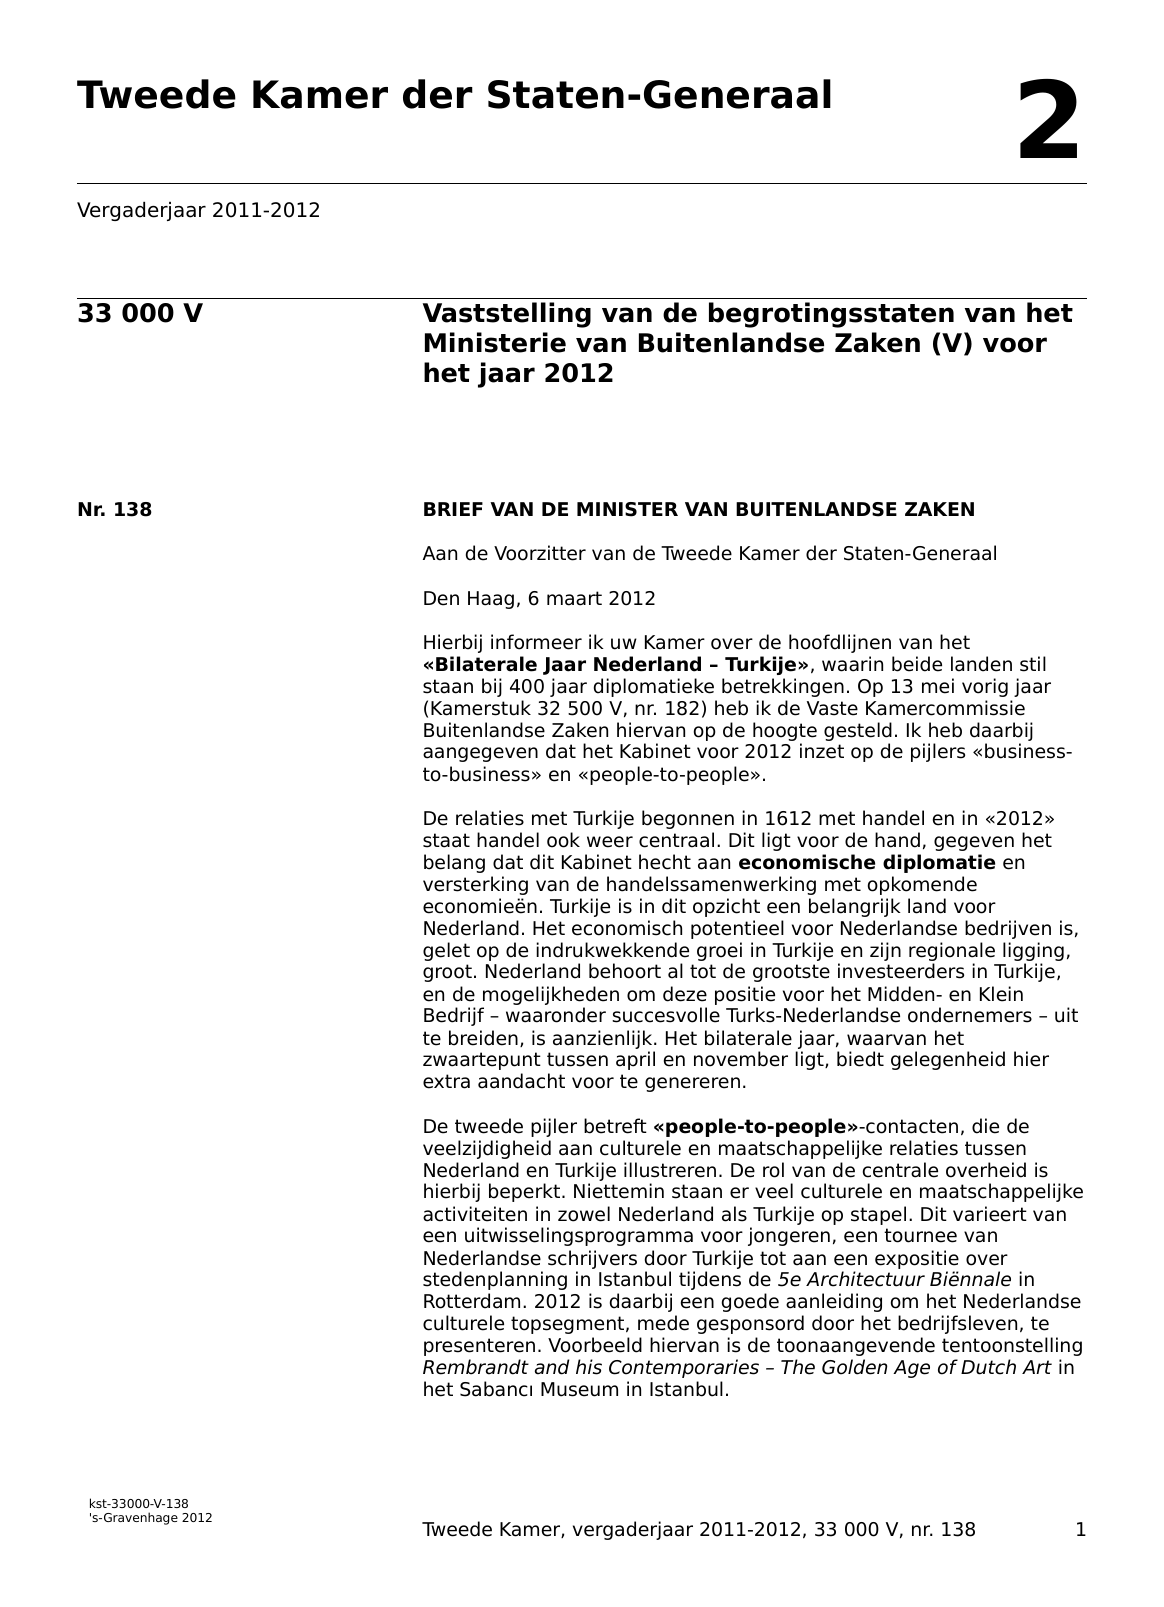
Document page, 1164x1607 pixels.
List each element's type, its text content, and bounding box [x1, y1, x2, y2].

text De relaties met Turkije begonnen in 1612 met handel en in «2012» staat handel ook weer centraal. Dit ligt voor de hand, gegeven het belang dat dit Kabinet hecht aan economische diplomatie en versterking van de handelssamenwerking met opkomende economieën. Turkije is in dit opzicht een belangrijk land voor Nederland. Het economisch potentieel voor Nederlandse bedrijven is, gelet op de indrukwekkende groei in Turkije en zijn regionale ligging, groot. Nederland behoort al tot de grootste investeerders in Turkije, en de mogelijkheden om deze positie voor het Midden- en Klein Bedrijf – waaronder succesvolle Turks-Nederlandse ondernemers – uit te breiden, is aanzienlijk. Het bilaterale jaar, waarvan het zwaartepunt tussen april en november ligt, biedt gelegenheid hier extra aandacht voor te genereren. [422, 808, 1087, 1093]
text kst-33000-V-138 [88, 1497, 323, 1511]
text Aan de Voorzitter van de Tweede Kamer der Staten-Generaal [422, 543, 1087, 565]
text De tweede pijler betreft «people-to-people»-contacten, die de veelzijdigheid aan culturele en maatschappelijke relaties tussen Nederland en Turkije illustreren. De rol van de centrale overheid is hierbij beperkt. Niettemin staan er veel culturele en maatschappelijke activiteiten in zowel Nederland als Turkije op stapel. Dit varieert van een uitwisselingsprogramma voor jongeren, een tournee van Nederlandse schrijvers door Turkije tot aan een expositie over stedenplanning in Istanbul tijdens de 5e Architectuur Biënnale in Rotterdam. 2012 is daarbij een goede aanleiding om het Nederlandse culturele topsegment, mede gesponsord door het bedrijfsleven, te presenteren. Voorbeeld hiervan is de toonaangevende tentoonstelling Rembrandt and his Contemporaries – The Golden Age of Dutch Art in het Sabancı Museum in Istanbul. [422, 1116, 1087, 1401]
subtitle Nr. 138 BRIEF VAN DE MINISTER VAN BUITENLANDSE ZAKEN [77, 499, 1087, 521]
table_header Tweede Kamer der Staten-Generaal [77, 59, 886, 183]
text Den Haag, 6 maart 2012 [422, 587, 1087, 609]
subtitle 33 000 V Vaststelling van de begrotingsstaten van het Ministerie van Buitenlandse Zaken (V) voor het jaar 2012 [77, 299, 1087, 388]
text 's-Gravenhage 2012 [88, 1511, 323, 1525]
table_header 2 [886, 59, 1087, 183]
text Hierbij informeer ik uw Kamer over de hoofdlijnen van het «Bilaterale Jaar Nederland – Turkije», waarin beide landen stil staan bij 400 jaar diplomatieke betrekkingen. Op 13 mei vorig jaar (Kamerstuk 32 500 V, nr. 182) heb ik de Vaste Kamercommissie Buitenlandse Zaken hiervan op de hoogte gesteld. Ik heb daarbij aangegeven dat het Kabinet voor 2012 inzet op de pijlers «business-to-business» en «people-to-people». [422, 632, 1087, 785]
table_cell Vergaderjaar 2011-2012 [77, 184, 1087, 298]
